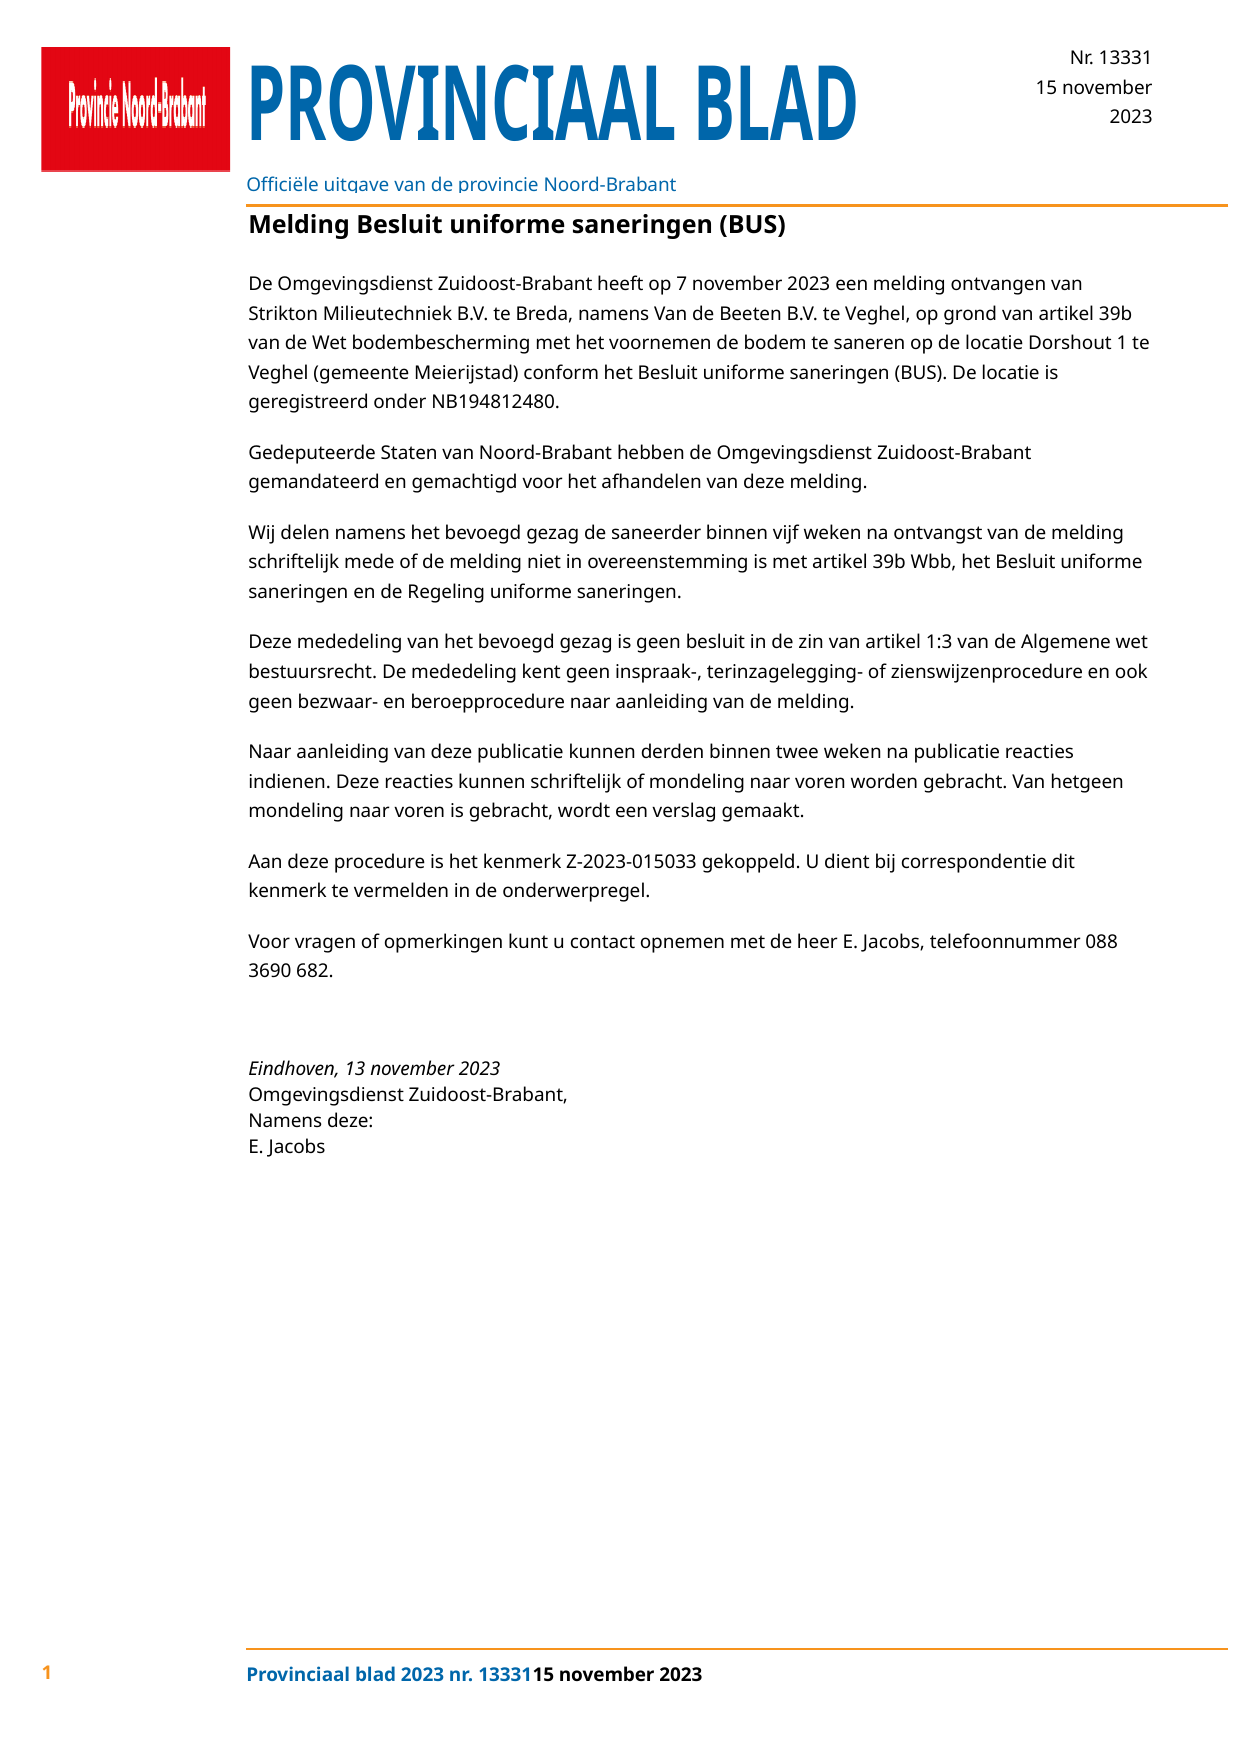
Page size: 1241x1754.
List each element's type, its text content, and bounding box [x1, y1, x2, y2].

text Voor vragen of opmerkingen kunt u contact opnemen met de heer E. Jacobs, telefoonnummer 088 3690 682. [248, 928, 1152, 983]
text Eindhoven, 13 november 2023 [248, 1056, 1152, 1081]
text Namens deze: [248, 1107, 1152, 1133]
text Melding Besluit uniforme saneringen (BUS) [248, 207, 1152, 241]
text Deze mededeling van het bevoegd gezag is geen besluit in de zin van artikel 1:3 van de Algemene wet bestuursrecht. De mededeling kent geen inspraak-, terinzagelegging- of zienswijzenprocedure en ook geen bezwaar- en beroepprocedure naar aanleiding van de melding. [248, 629, 1152, 713]
text Gedeputeerde Staten van Noord-Brabant hebben de Omgevingsdienst Zuidoost-Brabant gemandateerd en gemachtigd voor het afhandelen van deze melding. [248, 439, 1152, 494]
text Naar aanleiding van deze publicatie kunnen derden binnen twee weken na publicatie reacties indienen. Deze reacties kunnen schriftelijk of mondeling naar voren worden gebracht. Van hetgeen mondeling naar voren is gebracht, wordt een verslag gemaakt. [248, 738, 1152, 823]
text Aan deze procedure is het kenmerk Z-2023-015033 gekoppeld. U dient bij correspondentie dit kenmerk te vermelden in de onderwerpregel. [248, 848, 1152, 903]
picture [41, 47, 231, 172]
text Omgevingsdienst Zuidoost-Brabant, [248, 1081, 1152, 1107]
text Wij delen namens het bevoegd gezag de saneerder binnen vijf weken na ontvangst van de melding schriftelijk mede of de melding niet in overeenstemming is met artikel 39b Wbb, het Besluit uniforme saneringen en de Regeling uniforme saneringen. [248, 519, 1152, 604]
text E. Jacobs [248, 1133, 1152, 1158]
text De Omgevingsdienst Zuidoost-Brabant heeft op 7 november 2023 een melding ontvangen van Strikton Milieutechniek B.V. te Breda, namens Van de Beeten B.V. te Veghel, op grond van artikel 39b van de Wet bodembescherming met het voornemen de bodem te saneren op de locatie Dorshout 1 te Veghel (gemeente Meierijstad) conform het Besluit uniforme saneringen (BUS). De locatie is geregistreerd onder NB194812480. [248, 270, 1152, 414]
